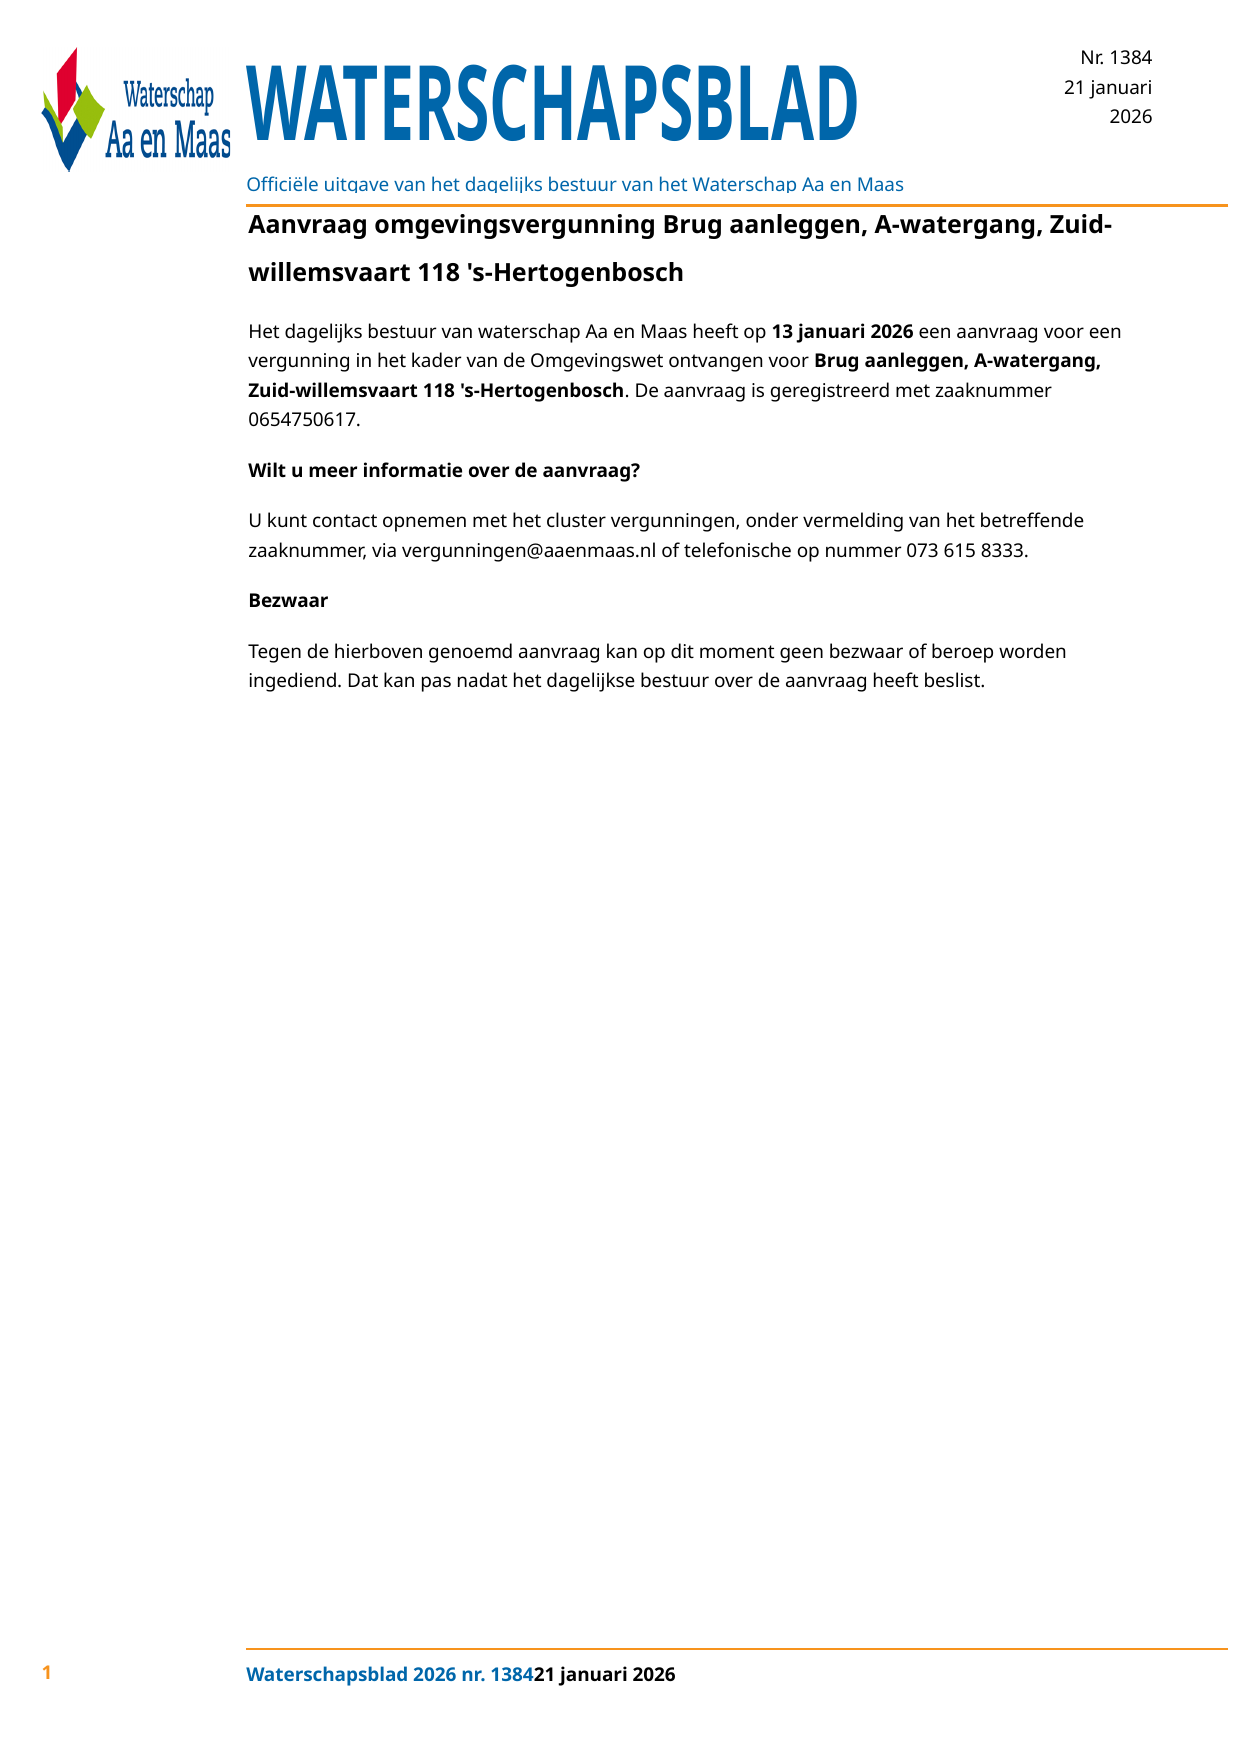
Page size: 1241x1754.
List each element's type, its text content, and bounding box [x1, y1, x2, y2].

text U kunt contact opnemen met het cluster vergunningen, onder vermelding van het betreffende zaaknummer, via vergunningen@aaenmaas.nl of telefonische op nummer 073 615 8333. [248, 507, 1152, 563]
text Het dagelijks bestuur van waterschap Aa en Maas heeft op 13 januari 2026 een aanvraag voor een vergunning in het kader van de Omgevingswet ontvangen voor Brug aanleggen, A-watergang, Zuid-willemsvaart 118 's-Hertogenbosch. De aanvraag is geregistreerd met zaaknummer 0654750617. [248, 318, 1152, 432]
picture [41, 47, 231, 172]
text Tegen de hierboven genoemd aanvraag kan op dit moment geen bezwaar of beroep worden ingediend. Dat kan pas nadat het dagelijkse bestuur over de aanvraag heeft beslist. [248, 638, 1152, 693]
text Aanvraag omgevingsvergunning Brug aanleggen, A-watergang, Zuid-willemsvaart 118 's-Hertogenbosch [248, 207, 1152, 288]
text Bezwaar [248, 587, 1152, 613]
text Wilt u meer informatie over de aanvraag? [248, 457, 1152, 483]
